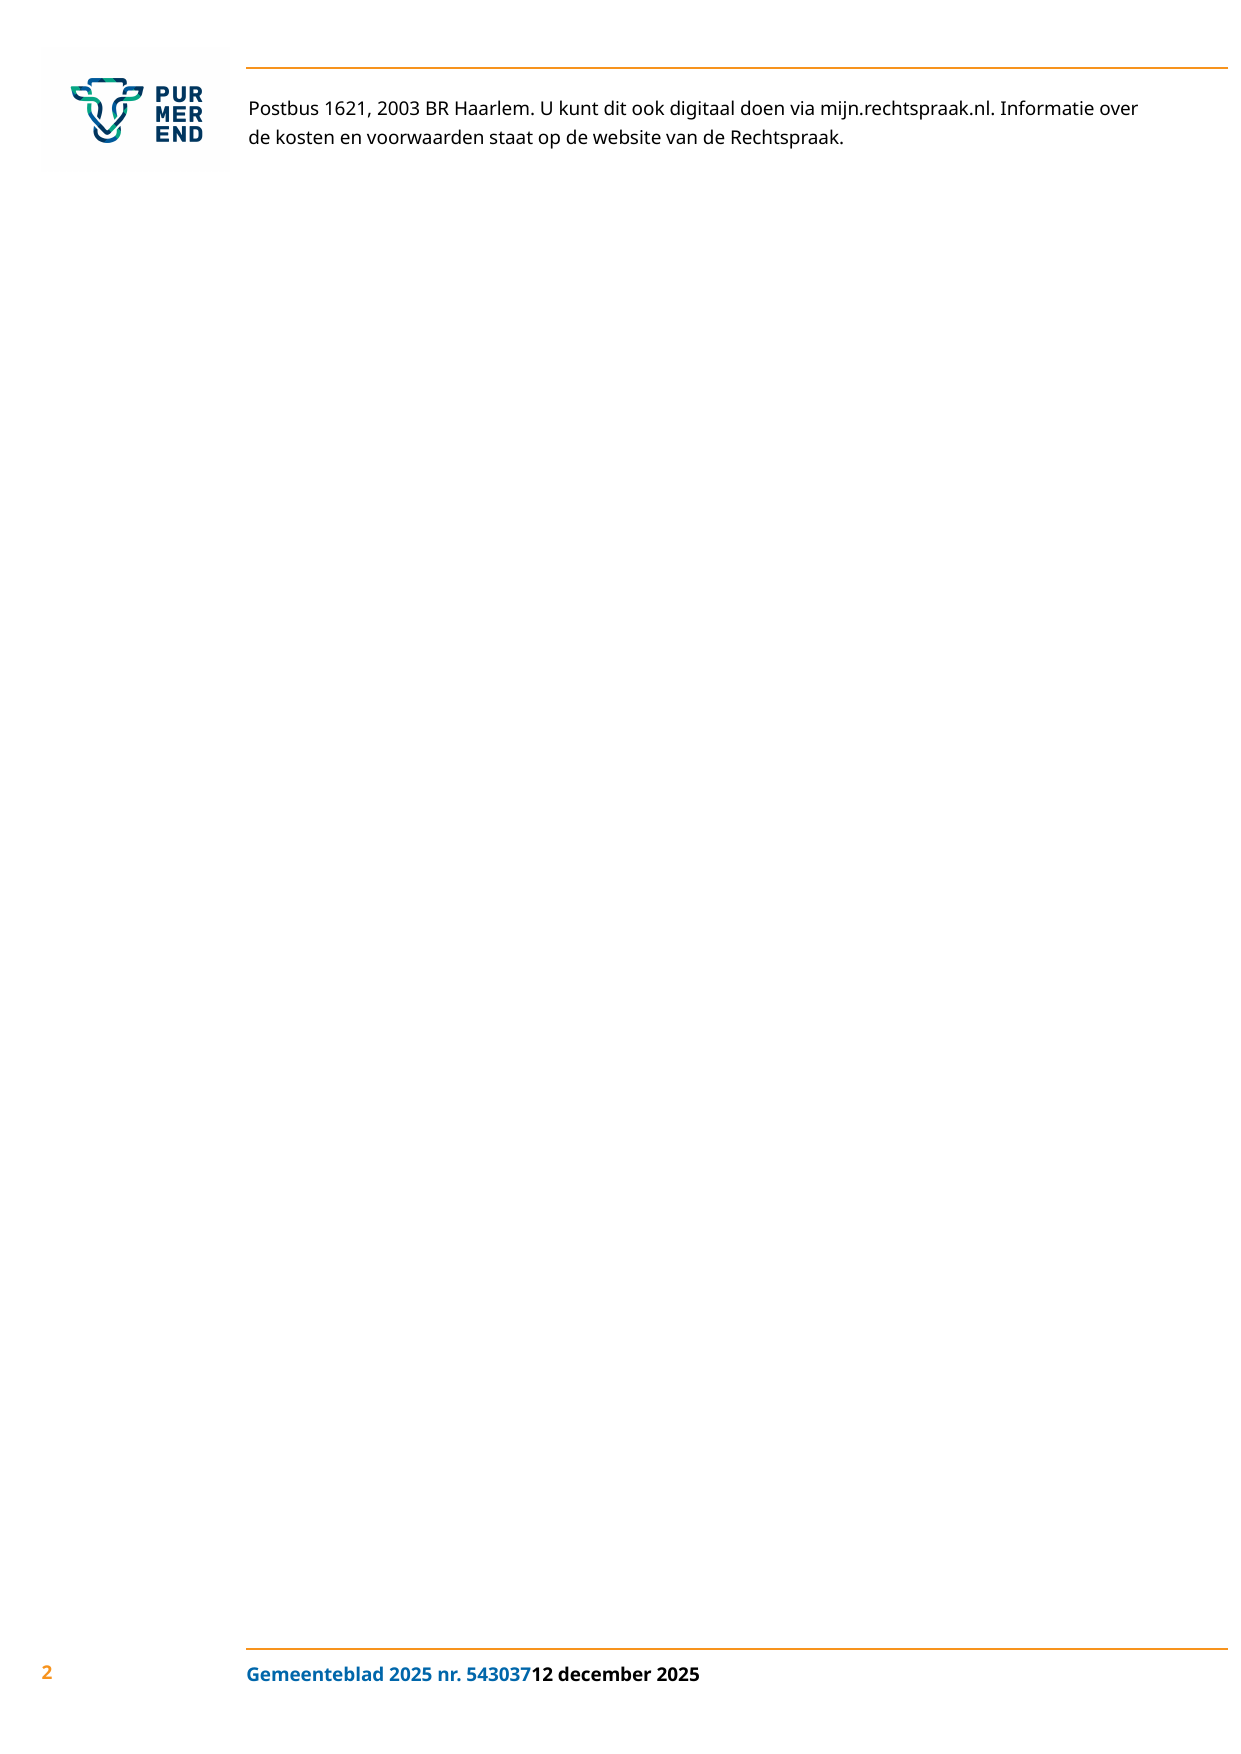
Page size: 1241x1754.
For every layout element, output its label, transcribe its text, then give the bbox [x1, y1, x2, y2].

text Postbus 1621, 2003 BR Haarlem. U kunt dit ook digitaal doen via mijn.rechtspraak.nl. Informatie over de kosten en voorwaarden staat op de website van de Rechtspraak. [248, 95, 1152, 150]
picture [41, 47, 231, 172]
